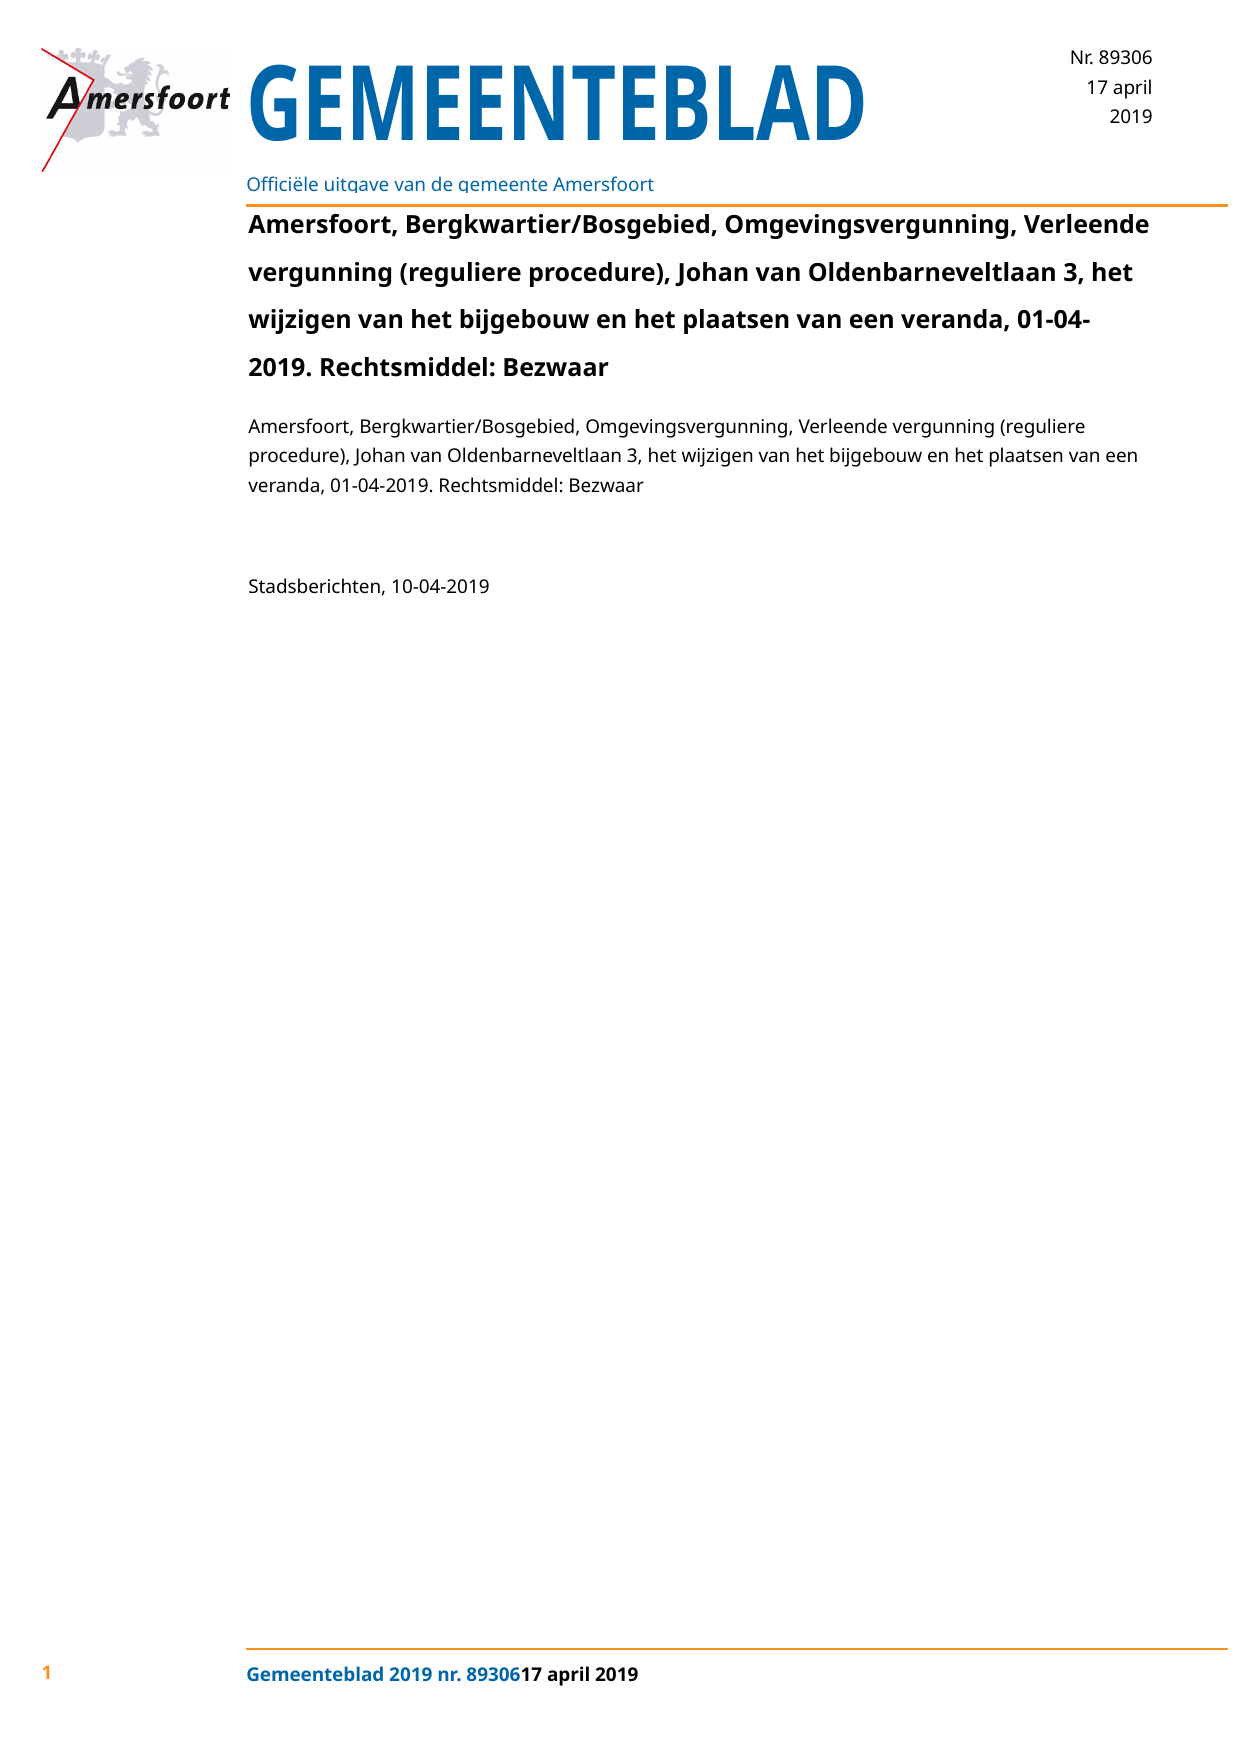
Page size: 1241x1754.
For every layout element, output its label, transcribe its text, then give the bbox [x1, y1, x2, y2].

text Stadsberichten, 10-04-2019 [248, 573, 1152, 599]
picture [41, 47, 231, 172]
text Amersfoort, Bergkwartier/Bosgebied, Omgevingsvergunning, Verleende vergunning (reguliere procedure), Johan van Oldenbarneveltlaan 3, het wijzigen van het bijgebouw en het plaatsen van een veranda, 01-04-2019. Rechtsmiddel: Bezwaar [248, 413, 1152, 498]
text Amersfoort, Bergkwartier/Bosgebied, Omgevingsvergunning, Verleende vergunning (reguliere procedure), Johan van Oldenbarneveltlaan 3, het wijzigen van het bijgebouw en het plaatsen van een veranda, 01-04-2019. Rechtsmiddel: Bezwaar [248, 207, 1152, 384]
